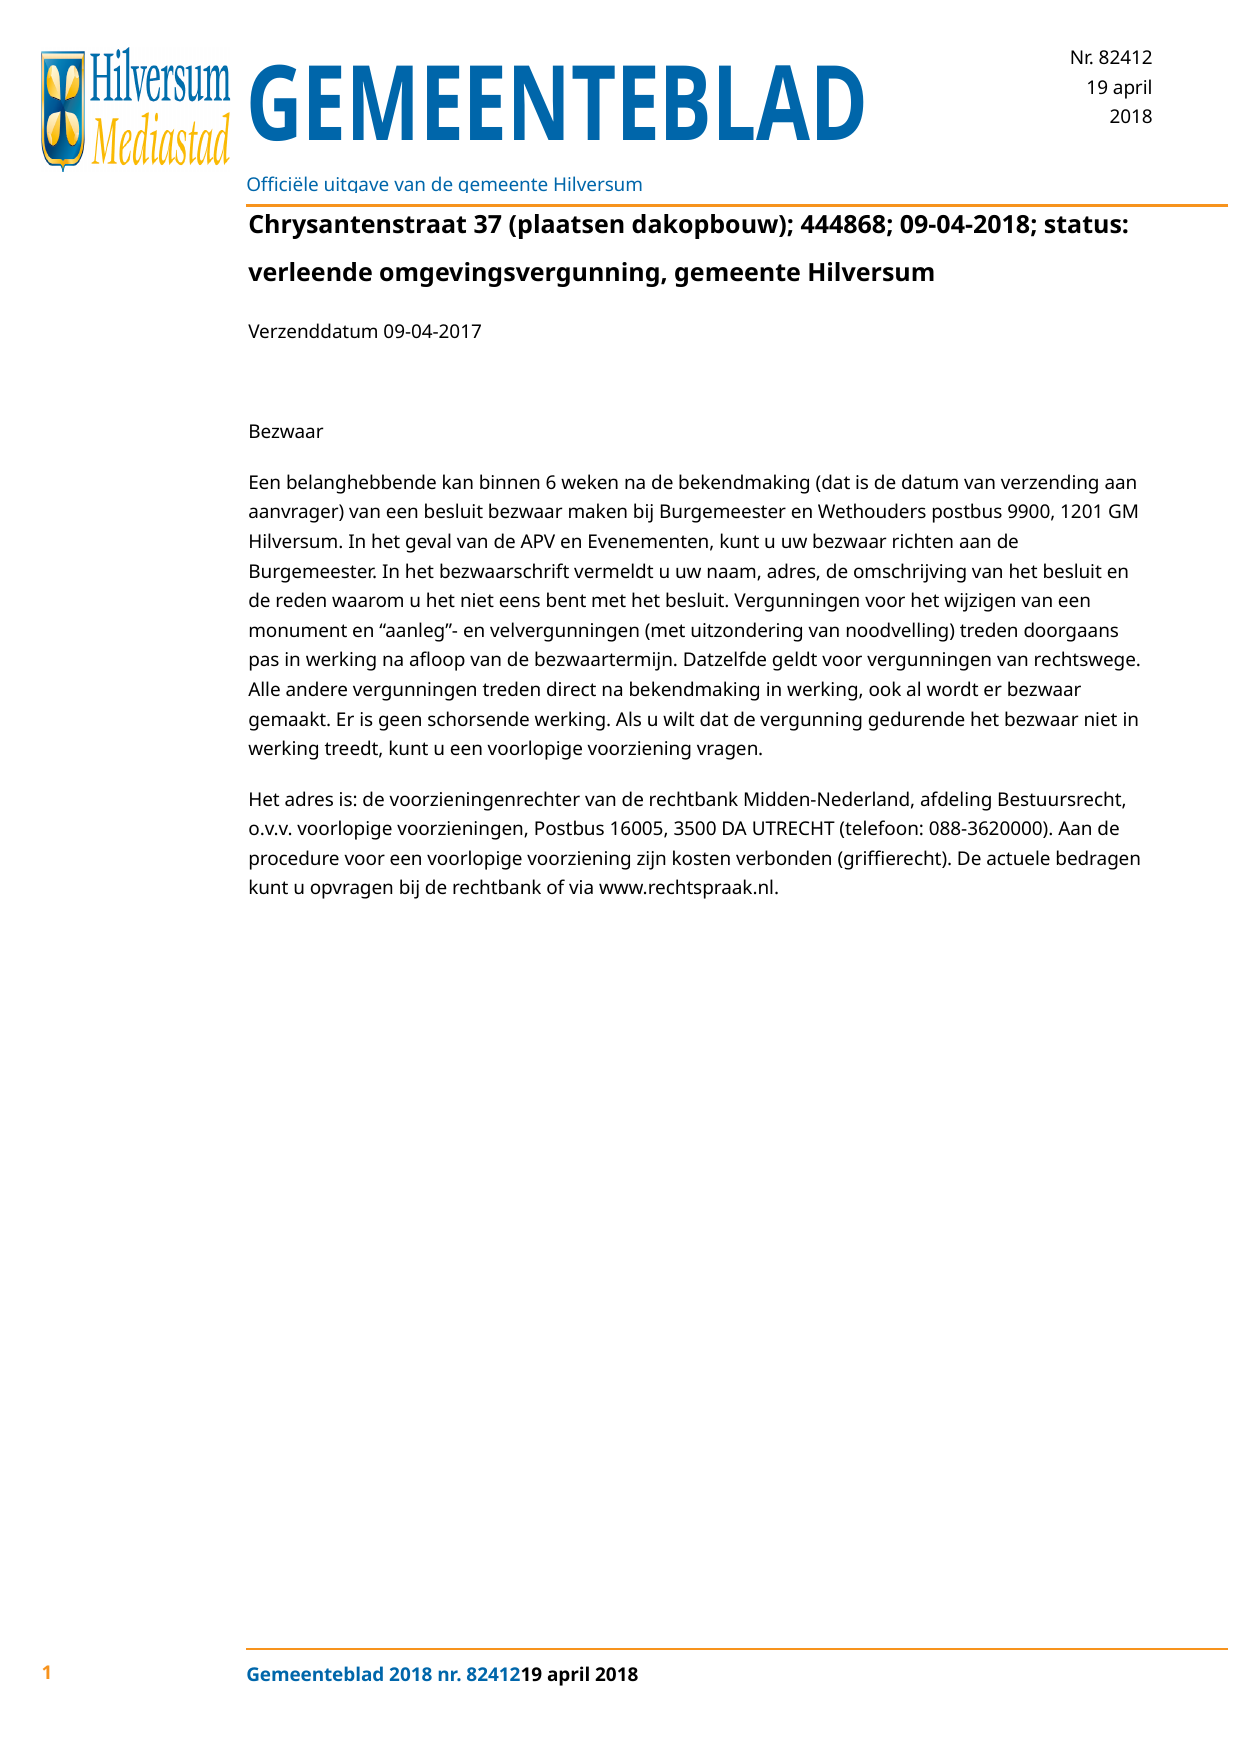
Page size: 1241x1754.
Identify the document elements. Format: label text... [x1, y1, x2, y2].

text Een belanghebbende kan binnen 6 weken na de bekendmaking (dat is de datum van verzending aan aanvrager) van een besluit bezwaar maken bij Burgemeester en Wethouders postbus 9900, 1201 GM Hilversum. In het geval van de APV en Evenementen, kunt u uw bezwaar richten aan de Burgemeester. In het bezwaarschrift vermeldt u uw naam, adres, de omschrijving van het besluit en de reden waarom u het niet eens bent met het besluit. Vergunningen voor het wijzigen van een monument en “aanleg”- en velvergunningen (met uitzondering van noodvelling) treden doorgaans pas in werking na afloop van de bezwaartermijn. Datzelfde geldt voor vergunningen van rechtswege. Alle andere vergunningen treden direct na bekendmaking in werking, ook al wordt er bezwaar gemaakt. Er is geen schorsende werking. Als u wilt dat de vergunning gedurende het bezwaar niet in werking treedt, kunt u een voorlopige voorziening vragen. [248, 469, 1152, 761]
text Bezwaar [248, 419, 1152, 444]
text Verzenddatum 09-04-2017 [248, 318, 1152, 344]
text Het adres is: de voorzieningenrechter van de rechtbank Midden-Nederland, afdeling Bestuursrecht, o.v.v. voorlopige voorzieningen, Postbus 16005, 3500 DA UTRECHT (telefoon: 088-3620000). Aan de procedure voor een voorlopige voorziening zijn kosten verbonden (griffierecht). De actuele bedragen kunt u opvragen bij de rechtbank of via www.rechtspraak.nl. [248, 786, 1152, 900]
picture [41, 47, 231, 172]
text Chrysantenstraat 37 (plaatsen dakopbouw); 444868; 09-04-2018; status: verleende omgevingsvergunning, gemeente Hilversum [248, 207, 1152, 288]
